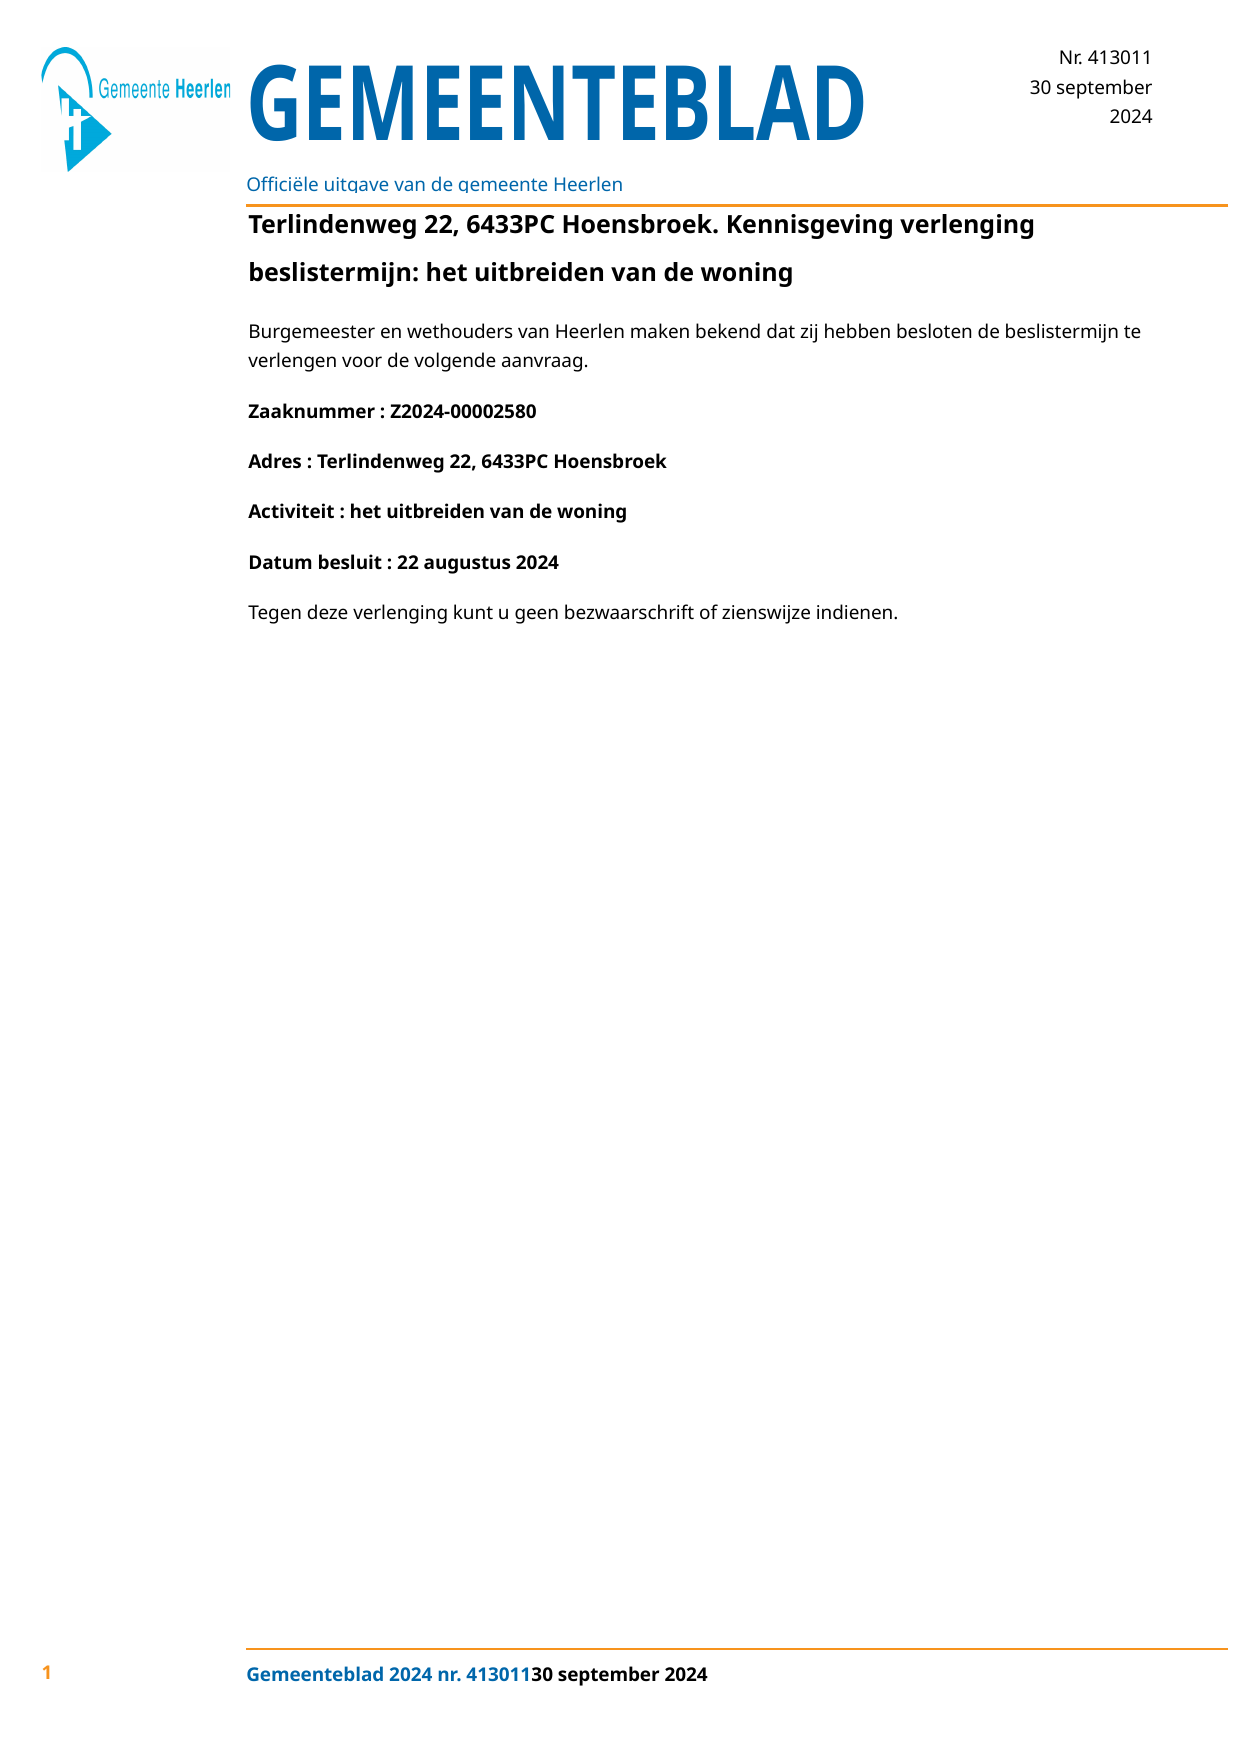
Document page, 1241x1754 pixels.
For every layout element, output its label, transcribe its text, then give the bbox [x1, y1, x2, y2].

picture [41, 47, 59, 70]
text Adres : Terlindenweg 22, 6433PC Hoensbroek [248, 448, 1152, 474]
text Tegen deze verlenging kunt u geen bezwaarschrift of zienswijze indienen. [248, 599, 1152, 625]
picture [41, 47, 231, 172]
text Terlindenweg 22, 6433PC Hoensbroek. Kennisgeving verlenging beslistermijn: het uitbreiden van de woning [248, 207, 1152, 288]
text Zaaknummer : Z2024-00002580 [248, 398, 1152, 424]
text Activiteit : het uitbreiden van de woning [248, 499, 1152, 524]
text Datum besluit : 22 augustus 2024 [248, 549, 1152, 575]
text Burgemeester en wethouders van Heerlen maken bekend dat zij hebben besloten de beslistermijn te verlengen voor de volgende aanvraag. [248, 318, 1152, 373]
